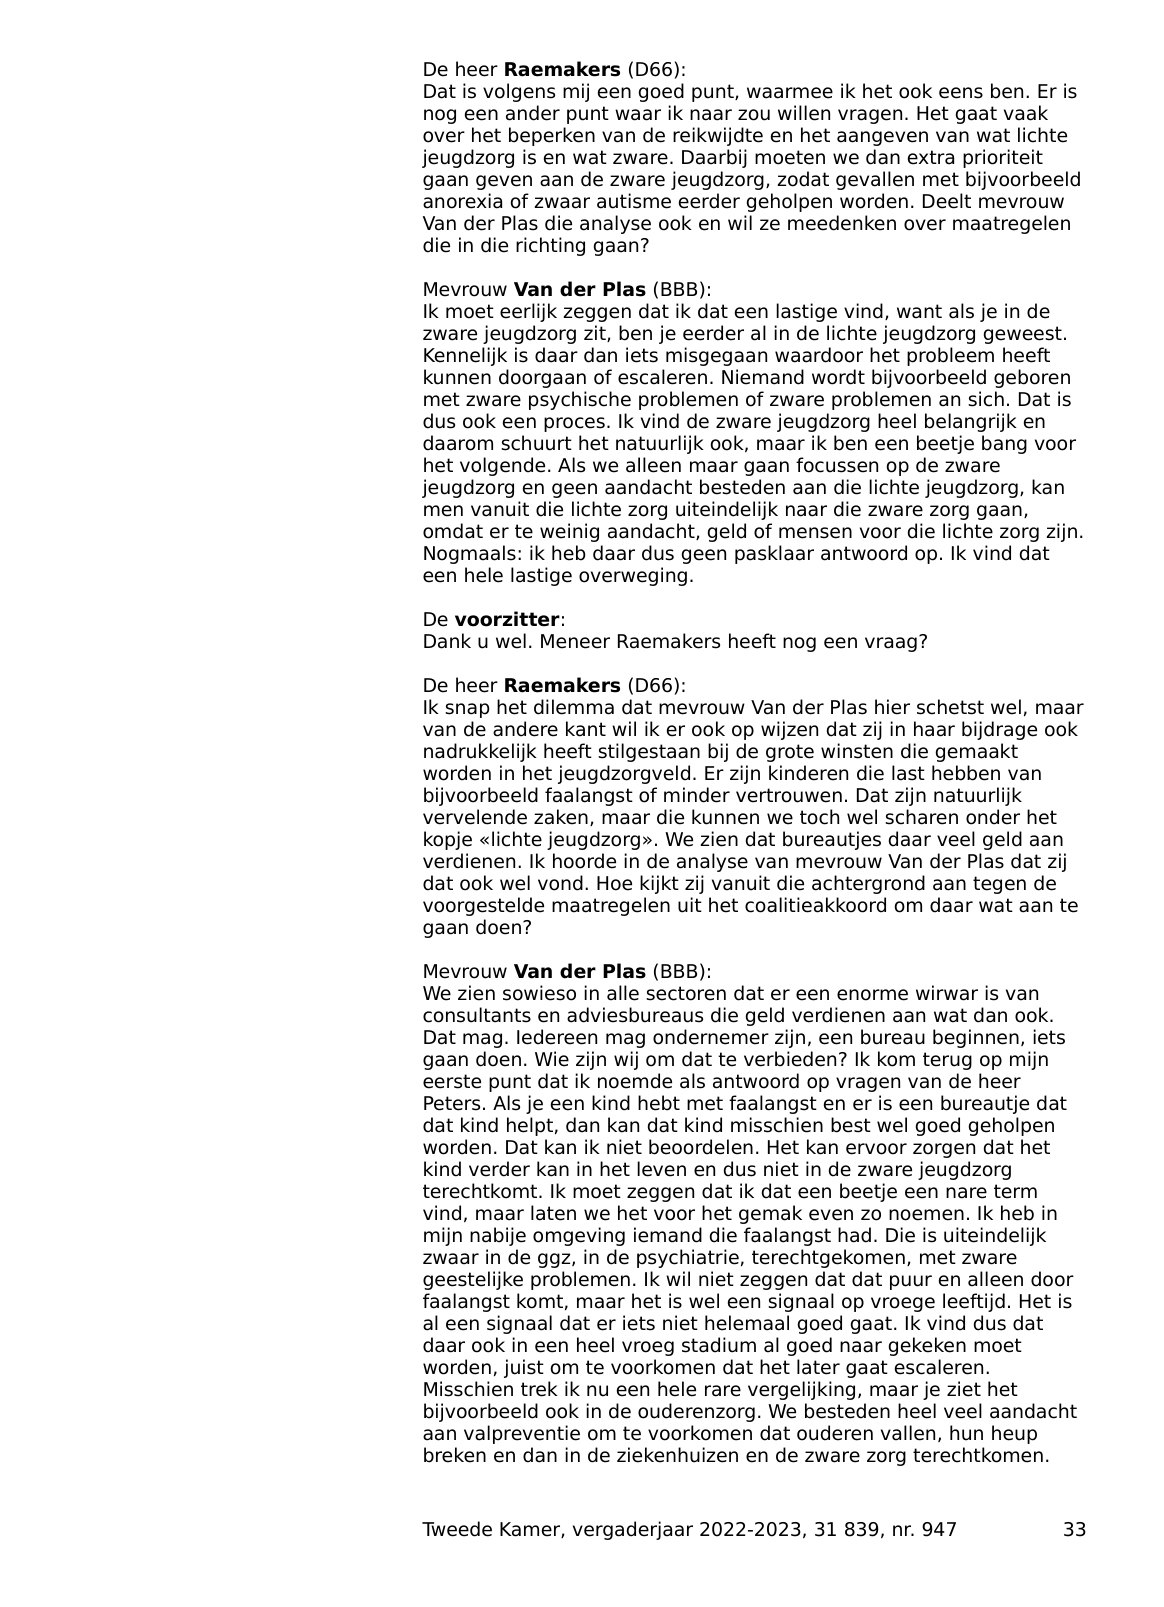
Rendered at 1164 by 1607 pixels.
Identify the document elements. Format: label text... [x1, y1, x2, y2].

text De voorzitter: [422, 609, 1087, 631]
text Dank u wel. Meneer Raemakers heeft nog een vraag? [422, 631, 1087, 653]
text Ik snap het dilemma dat mevrouw Van der Plas hier schetst wel, maar van de andere kant wil ik er ook op wijzen dat zij in haar bijdrage ook nadrukkelijk heeft stilgestaan bij de grote winsten die gemaakt worden in het jeugdzorgveld. Er zijn kinderen die last hebben van bijvoorbeeld faalangst of minder vertrouwen. Dat zijn natuurlijk vervelende zaken, maar die kunnen we toch wel scharen onder het kopje «lichte jeugdzorg». We zien dat bureautjes daar veel geld aan verdienen. Ik hoorde in de analyse van mevrouw Van der Plas dat zij dat ook wel vond. Hoe kijkt zij vanuit die achtergrond aan tegen de voorgestelde maatregelen uit het coalitieakkoord om daar wat aan te gaan doen? [422, 697, 1087, 939]
text Ik moet eerlijk zeggen dat ik dat een lastige vind, want als je in de zware jeugdzorg zit, ben je eerder al in de lichte jeugdzorg geweest. Kennelijk is daar dan iets misgegaan waardoor het probleem heeft kunnen doorgaan of escaleren. Niemand wordt bijvoorbeeld geboren met zware psychische problemen of zware problemen an sich. Dat is dus ook een proces. Ik vind de zware jeugdzorg heel belangrijk en daarom schuurt het natuurlijk ook, maar ik ben een beetje bang voor het volgende. Als we alleen maar gaan focussen op de zware jeugdzorg en geen aandacht besteden aan die lichte jeugdzorg, kan men vanuit die lichte zorg uiteindelijk naar die zware zorg gaan, omdat er te weinig aandacht, geld of mensen voor die lichte zorg zijn. Nogmaals: ik heb daar dus geen pasklaar antwoord op. Ik vind dat een hele lastige overweging. [422, 301, 1087, 587]
text Misschien trek ik nu een hele rare vergelijking, maar je ziet het bijvoorbeeld ook in de ouderenzorg. We besteden heel veel aandacht aan valpreventie om te voorkomen dat ouderen vallen, hun heup breken en dan in de ziekenhuizen en de zware zorg terechtkomen. [422, 1379, 1087, 1467]
text Mevrouw Van der Plas (BBB): [422, 961, 1087, 983]
text De heer Raemakers (D66): [422, 59, 1087, 81]
text Dat is volgens mij een goed punt, waarmee ik het ook eens ben. Er is nog een ander punt waar ik naar zou willen vragen. Het gaat vaak over het beperken van de reikwijdte en het aangeven van wat lichte jeugdzorg is en wat zware. Daarbij moeten we dan extra prioriteit gaan geven aan de zware jeugdzorg, zodat gevallen met bijvoorbeeld anorexia of zwaar autisme eerder geholpen worden. Deelt mevrouw Van der Plas die analyse ook en wil ze meedenken over maatregelen die in die richting gaan? [422, 81, 1087, 257]
text We zien sowieso in alle sectoren dat er een enorme wirwar is van consultants en adviesbureaus die geld verdienen aan wat dan ook. Dat mag. Iedereen mag ondernemer zijn, een bureau beginnen, iets gaan doen. Wie zijn wij om dat te verbieden? Ik kom terug op mijn eerste punt dat ik noemde als antwoord op vragen van de heer Peters. Als je een kind hebt met faalangst en er is een bureautje dat dat kind helpt, dan kan dat kind misschien best wel goed geholpen worden. Dat kan ik niet beoordelen. Het kan ervoor zorgen dat het kind verder kan in het leven en dus niet in de zware jeugdzorg terechtkomt. Ik moet zeggen dat ik dat een beetje een nare term vind, maar laten we het voor het gemak even zo noemen. Ik heb in mijn nabije omgeving iemand die faalangst had. Die is uiteindelijk zwaar in de ggz, in de psychiatrie, terechtgekomen, met zware geestelijke problemen. Ik wil niet zeggen dat dat puur en alleen door faalangst komt, maar het is wel een signaal op vroege leeftijd. Het is al een signaal dat er iets niet helemaal goed gaat. Ik vind dus dat daar ook in een heel vroeg stadium al goed naar gekeken moet worden, juist om te voorkomen dat het later gaat escaleren. [422, 983, 1087, 1379]
text Mevrouw Van der Plas (BBB): [422, 279, 1087, 301]
text De heer Raemakers (D66): [422, 675, 1087, 697]
